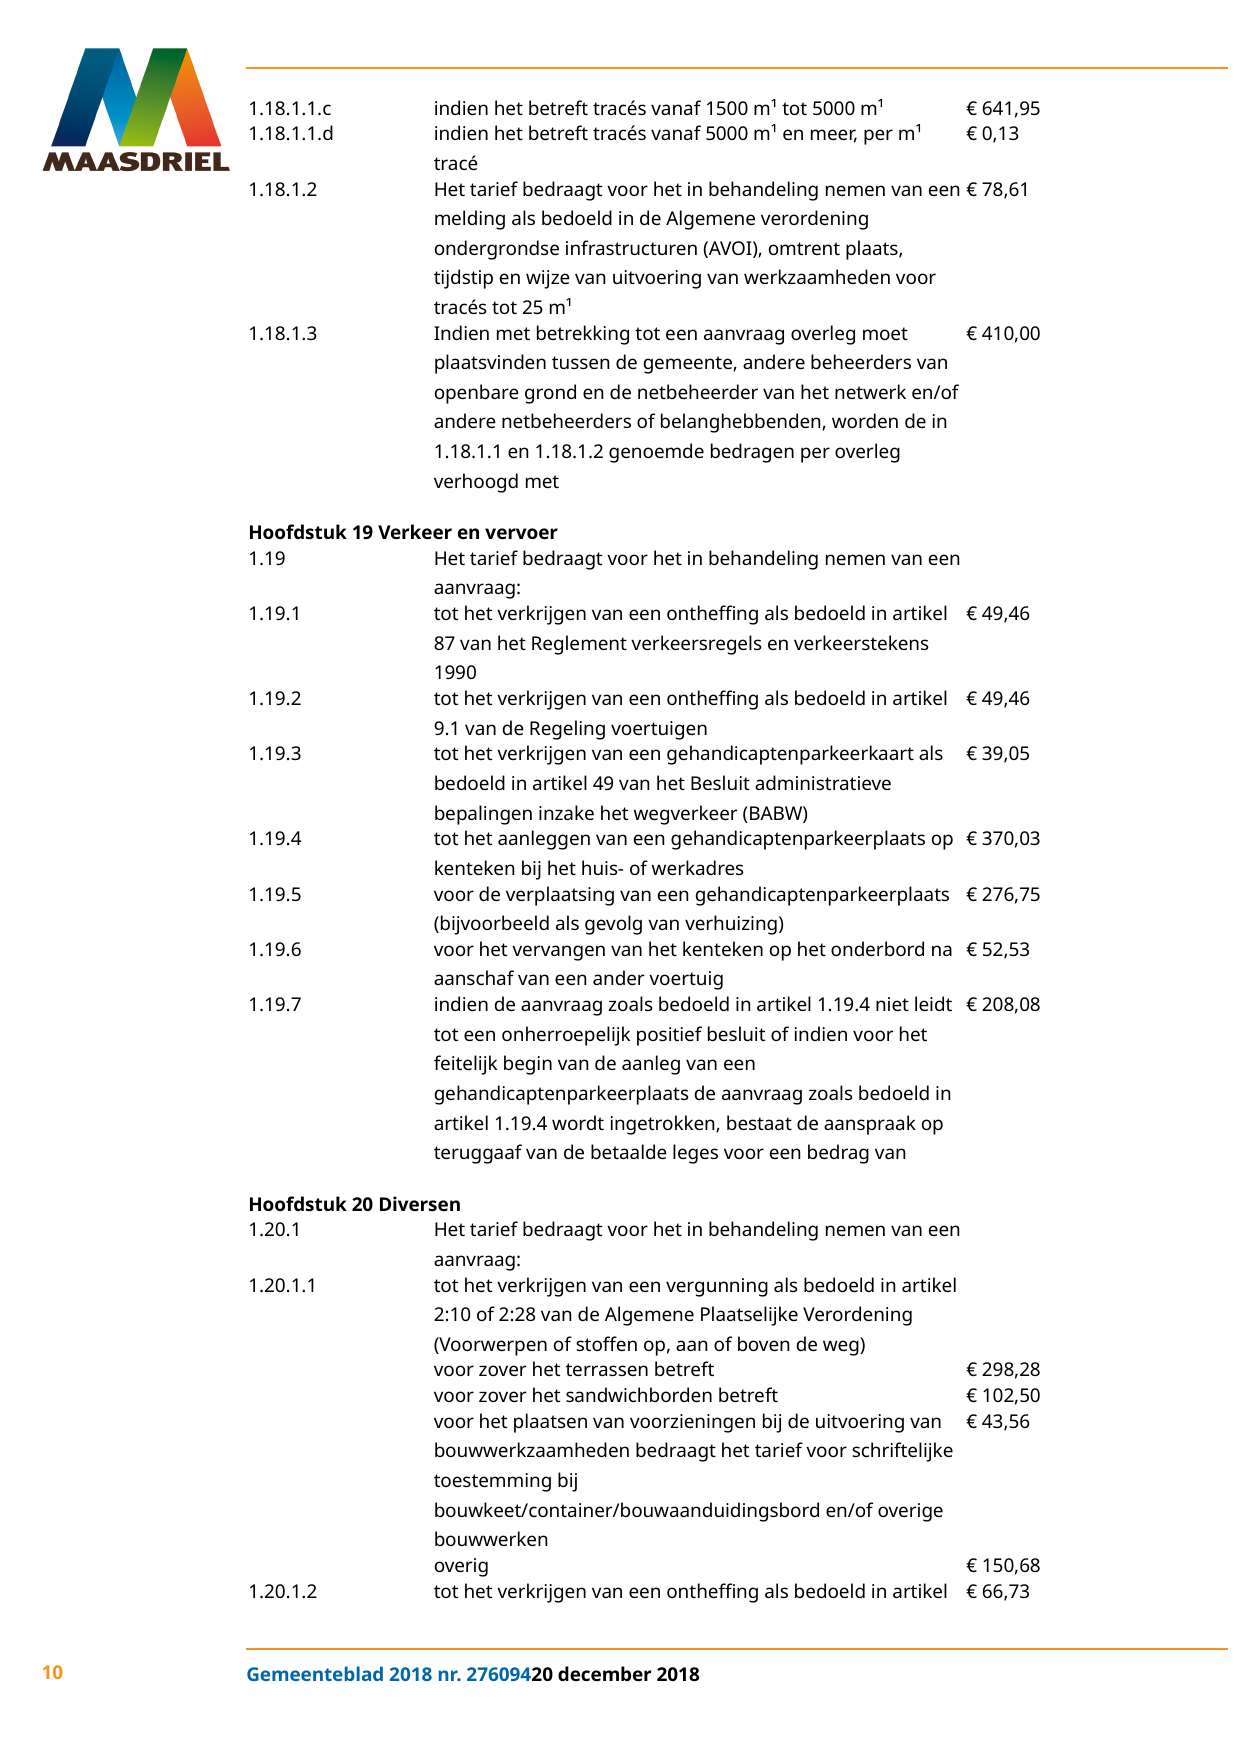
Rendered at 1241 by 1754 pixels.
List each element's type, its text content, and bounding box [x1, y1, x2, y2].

table_cell € 66,73 [966, 1578, 1152, 1604]
table_cell voor zover het sandwichborden betreft [434, 1383, 966, 1408]
table_cell tot het verkrijgen van een vergunning als bedoeld in artikel 2:10 of 2:28 van de Algemene Plaatselijke Verordening (Voorwerpen of stoffen op, aan of boven de weg) [434, 1272, 966, 1357]
table_cell € 0,13 [966, 121, 1152, 176]
table_cell 1.19.6 [248, 936, 433, 991]
table_cell [966, 1191, 1152, 1216]
table_cell 1.19.7 [248, 991, 433, 1165]
table_cell € 641,95 [966, 95, 1152, 121]
table_cell voor het vervangen van het kenteken op het onderbord na aanschaf van een ander voertuig [434, 936, 966, 991]
table_cell tot het verkrijgen van een gehandicaptenparkeerkaart als bedoeld in artikel 49 van het Besluit administratieve bepalingen inzake het wegverkeer (BABW) [434, 741, 966, 825]
table_cell € 276,75 [966, 881, 1152, 936]
table_cell 1.19.3 [248, 741, 433, 825]
table_cell 1.19.2 [248, 685, 433, 741]
table_cell tot het verkrijgen van een ontheffing als bedoeld in artikel [434, 1578, 966, 1604]
table_cell tot het verkrijgen van een ontheffing als bedoeld in artikel 9.1 van de Regeling voertuigen [434, 685, 966, 741]
table_cell overig [434, 1552, 966, 1578]
table_cell 1.20.1.1 [248, 1272, 433, 1357]
table_cell voor de verplaatsing van een gehandicaptenparkeerplaats (bijvoorbeeld als gevolg van verhuizing) [434, 881, 966, 936]
table_cell tot het aanleggen van een gehandicaptenparkeerplaats op kenteken bij het huis- of werkadres [434, 825, 966, 881]
table_cell [248, 1357, 433, 1382]
table_cell indien de aanvraag zoals bedoeld in artikel 1.19.4 niet leidt tot een onherroepelijk positief besluit of indien voor het feitelijk begin van de aanleg van een gehandicaptenparkeerplaats de aanvraag zoals bedoeld in artikel 1.19.4 wordt ingetrokken, bestaat de aanspraak op teruggaaf van de betaalde leges voor een bedrag van [434, 991, 966, 1165]
table_cell € 298,28 [966, 1357, 1152, 1382]
table_cell 1.20.1 [248, 1216, 433, 1272]
picture [41, 47, 231, 172]
table_cell [248, 1408, 433, 1552]
table_cell tot het verkrijgen van een ontheffing als bedoeld in artikel 87 van het Reglement verkeersregels en verkeerstekens 1990 [434, 600, 966, 685]
table_cell [966, 1216, 1152, 1272]
table_cell 1.19.5 [248, 881, 433, 936]
table_cell [966, 519, 1152, 545]
table_cell [248, 1552, 433, 1578]
table_cell [248, 1165, 433, 1191]
table_cell € 49,46 [966, 600, 1152, 685]
table_cell [966, 1165, 1152, 1191]
table_cell 1.19.1 [248, 600, 433, 685]
table_cell € 43,56 [966, 1408, 1152, 1552]
table_cell € 78,61 [966, 176, 1152, 320]
table_cell Hoofdstuk 19 Verkeer en vervoer [248, 519, 966, 545]
table_cell 1.19.4 [248, 825, 433, 881]
table_cell Het tarief bedraagt voor het in behandeling nemen van een aanvraag: [434, 545, 966, 600]
table_cell [966, 545, 1152, 600]
table_cell 1.18.1.2 [248, 176, 433, 320]
table_cell € 49,46 [966, 685, 1152, 741]
table_cell indien het betreft tracés vanaf 5000 m¹ en meer, per m¹ tracé [434, 121, 966, 176]
table_cell [434, 1165, 966, 1191]
table_cell voor zover het terrassen betreft [434, 1357, 966, 1382]
table_cell 1.18.1.1.c [248, 95, 433, 121]
table_cell Hoofdstuk 20 Diversen [248, 1191, 966, 1216]
table_cell € 208,08 [966, 991, 1152, 1165]
table_cell [248, 494, 433, 519]
table_cell Het tarief bedraagt voor het in behandeling nemen van een melding als bedoeld in de Algemene verordening ondergrondse infrastructuren (AVOI), omtrent plaats, tijdstip en wijze van uitvoering van werkzaamheden voor tracés tot 25 m¹ [434, 176, 966, 320]
table_cell [966, 494, 1152, 519]
table_cell [966, 1272, 1152, 1357]
table_cell € 39,05 [966, 741, 1152, 825]
table_cell 1.18.1.1.d [248, 121, 433, 176]
table_cell Het tarief bedraagt voor het in behandeling nemen van een aanvraag: [434, 1216, 966, 1272]
table_cell € 410,00 [966, 320, 1152, 493]
table_cell € 370,03 [966, 825, 1152, 881]
table_cell € 150,68 [966, 1552, 1152, 1578]
table_cell [434, 494, 966, 519]
table_cell € 52,53 [966, 936, 1152, 991]
table_cell voor het plaatsen van voorzieningen bij de uitvoering van bouwwerkzaamheden bedraagt het tarief voor schriftelijke toestemming bij bouwkeet/container/bouwaanduidingsbord en/of overige bouwwerken [434, 1408, 966, 1552]
table_cell 1.18.1.3 [248, 320, 433, 493]
table_cell € 102,50 [966, 1383, 1152, 1408]
table_cell [248, 1383, 433, 1408]
table_cell indien het betreft tracés vanaf 1500 m¹ tot 5000 m¹ [434, 95, 966, 121]
table_cell 1.19 [248, 545, 433, 600]
table_cell Indien met betrekking tot een aanvraag overleg moet plaatsvinden tussen de gemeente, andere beheerders van openbare grond en de netbeheerder van het netwerk en/of andere netbeheerders of belanghebbenden, worden de in 1.18.1.1 en 1.18.1.2 genoemde bedragen per overleg verhoogd met [434, 320, 966, 493]
table_cell 1.20.1.2 [248, 1578, 433, 1604]
